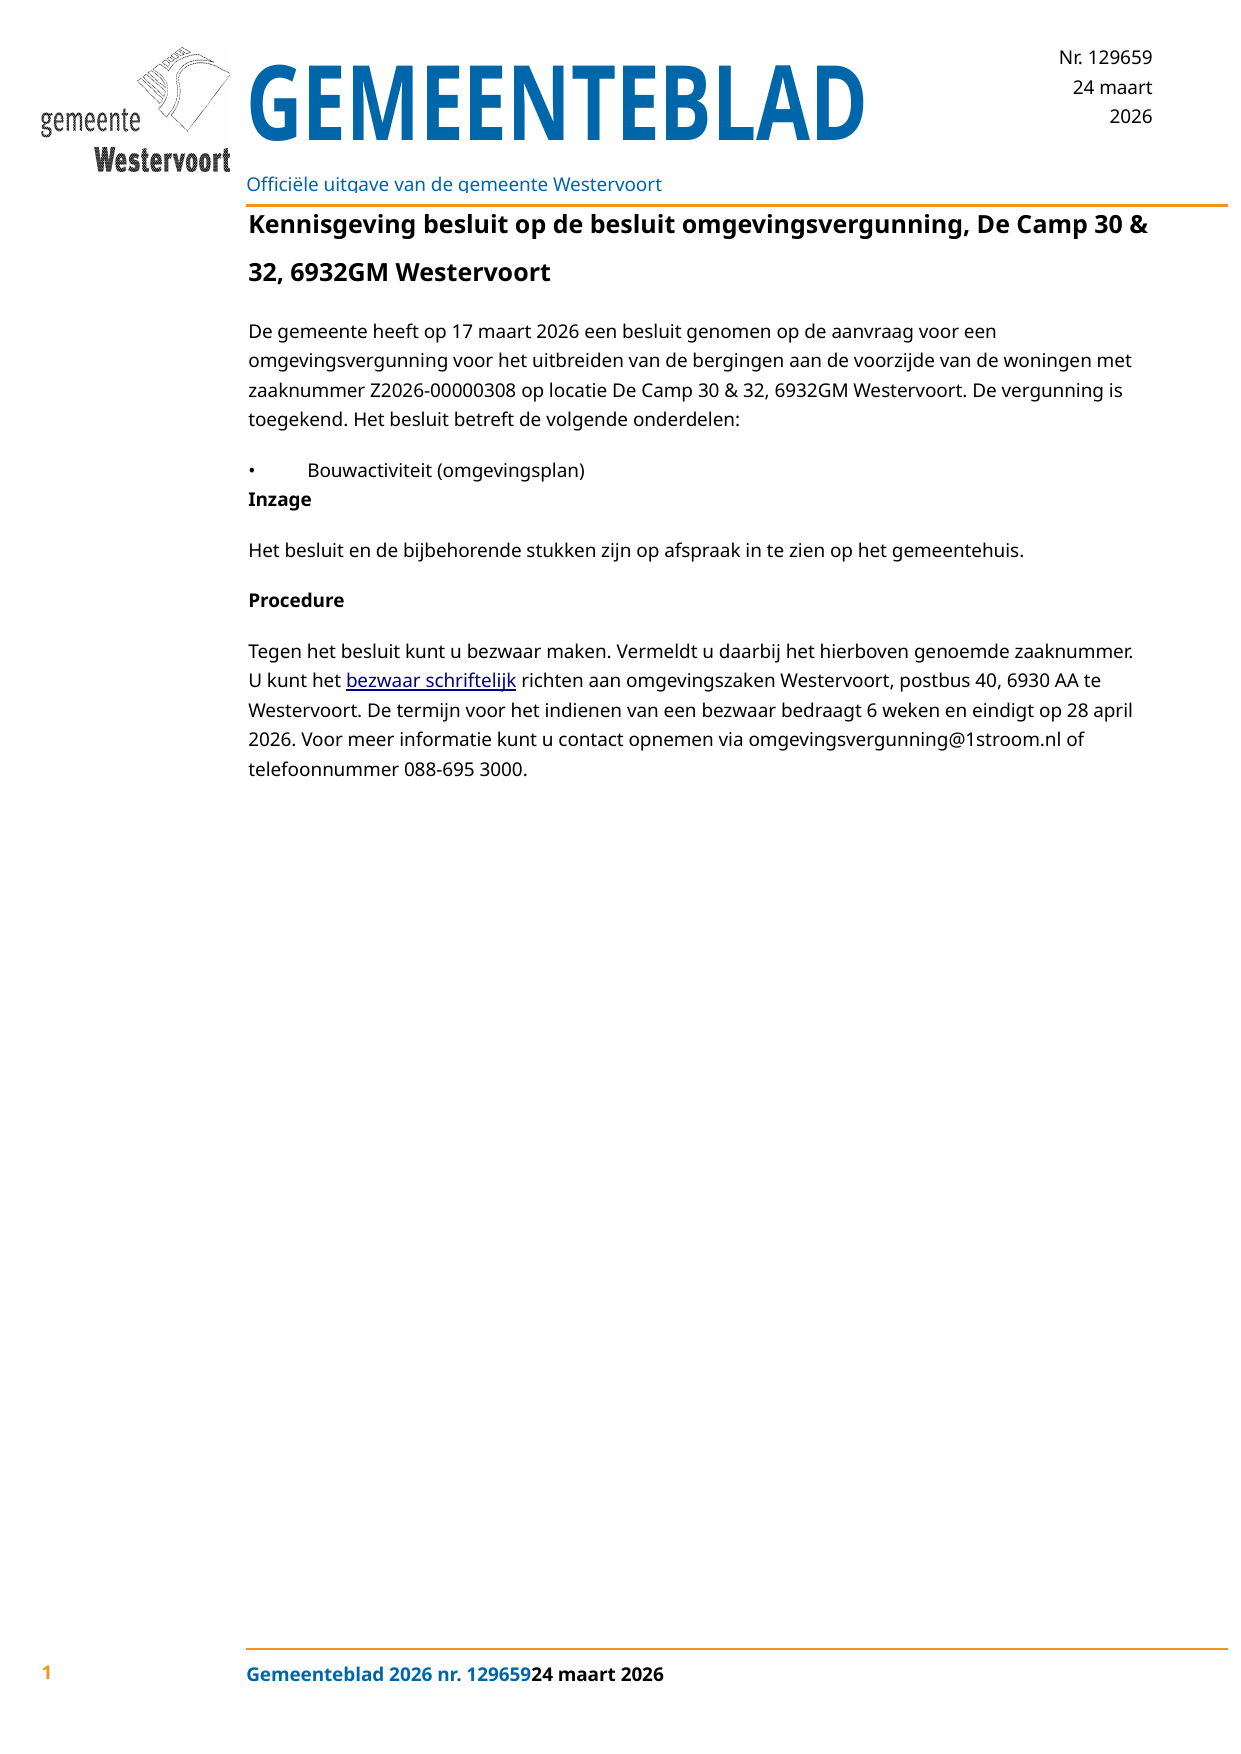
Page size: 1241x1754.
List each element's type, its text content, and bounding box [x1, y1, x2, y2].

text Inzage [248, 487, 1152, 512]
text Tegen het besluit kunt u bezwaar maken. Vermeldt u daarbij het hierboven genoemde zaaknummer. U kunt het bezwaar schriftelijk richten aan omgevingszaken Westervoort, postbus 40, 6930 AA te Westervoort. De termijn voor het indienen van een bezwaar bedraagt 6 weken en eindigt op 28 april 2026. Voor meer informatie kunt u contact opnemen via omgevingsvergunning@1stroom.nl of telefoonnummer 088-695 3000. [248, 638, 1152, 782]
list Bouwactiviteit (omgevingsplan) [248, 457, 1152, 483]
picture [41, 47, 231, 172]
text Procedure [248, 587, 1152, 613]
text De gemeente heeft op 17 maart 2026 een besluit genomen op de aanvraag voor een omgevingsvergunning voor het uitbreiden van de bergingen aan de voorzijde van de woningen met zaaknummer Z2026-00000308 op locatie De Camp 30 & 32, 6932GM Westervoort. De vergunning is toegekend. Het besluit betreft de volgende onderdelen: [248, 318, 1152, 432]
text Het besluit en de bijbehorende stukken zijn op afspraak in te zien op het gemeentehuis. [248, 537, 1152, 563]
text Kennisgeving besluit op de besluit omgevingsvergunning, De Camp 30 & 32, 6932GM Westervoort [248, 207, 1152, 288]
